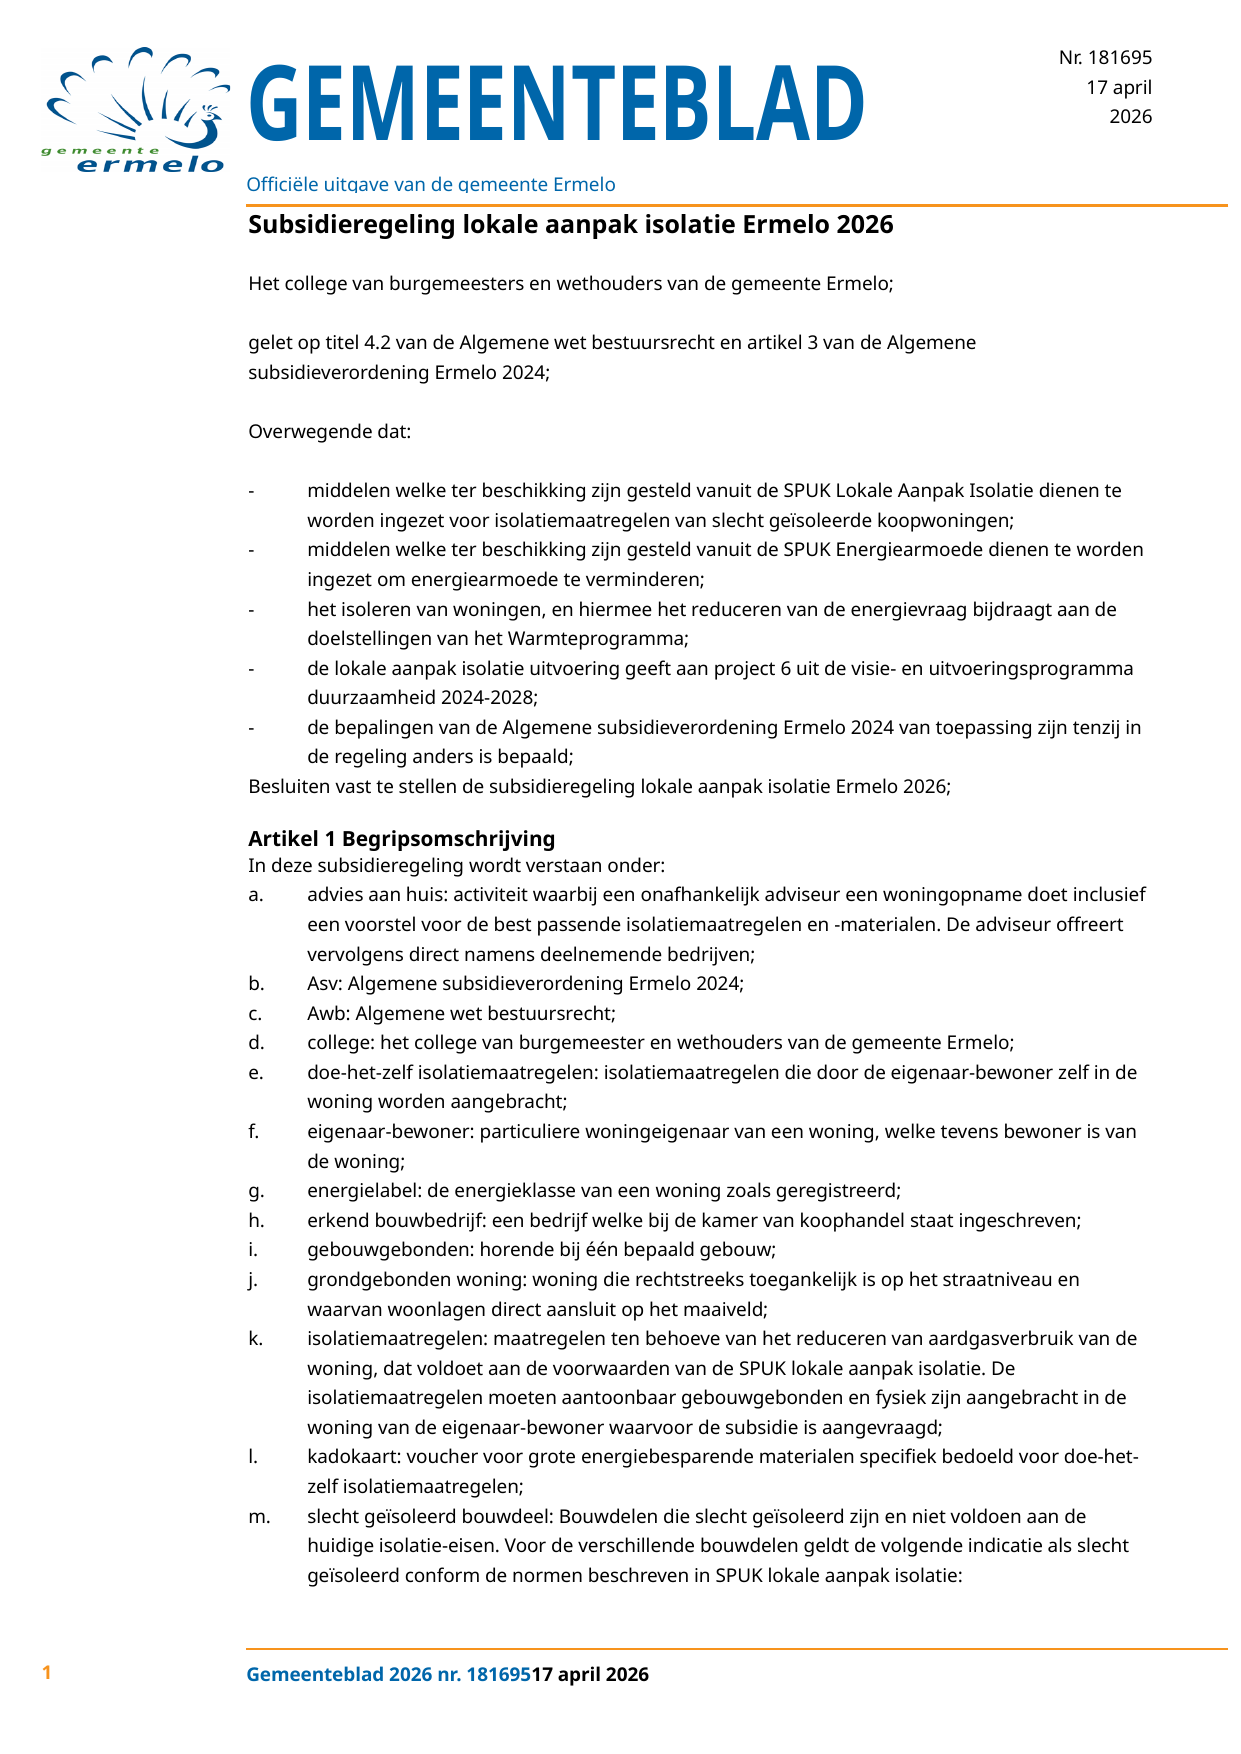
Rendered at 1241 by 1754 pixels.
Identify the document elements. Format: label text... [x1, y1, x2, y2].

list erkend bouwbedrijf: een bedrijf welke bij de kamer van koophandel staat ingeschreven; [248, 1207, 1152, 1233]
text Het college van burgemeesters en wethouders van de gemeente Ermelo; [248, 270, 1152, 296]
list slecht geïsoleerd bouwdeel: Bouwdelen die slecht geïsoleerd zijn en niet voldoen aan de huidige isolatie-eisen. Voor de verschillende bouwdelen geldt de volgende indicatie als slecht geïsoleerd conform de normen beschreven in SPUK lokale aanpak isolatie: [248, 1503, 1152, 1588]
list middelen welke ter beschikking zijn gesteld vanuit de SPUK Energiearmoede dienen te worden ingezet om energiearmoede te verminderen; [248, 537, 1152, 592]
list grondgebonden woning: woning die rechtstreeks toegankelijk is op het straatniveau en waarvan woonlagen direct aansluit op het maaiveld; [248, 1266, 1152, 1322]
list college: het college van burgemeester en wethouders van de gemeente Ermelo; [248, 1029, 1152, 1055]
list het isoleren van woningen, en hiermee het reduceren van de energievraag bijdraagt aan de doelstellingen van het Warmteprogramma; [248, 596, 1152, 651]
list gebouwgebonden: horende bij één bepaald gebouw; [248, 1237, 1152, 1262]
list isolatiemaatregelen: maatregelen ten behoeve van het reduceren van aardgasverbruik van de woning, dat voldoet aan de voorwaarden van de SPUK lokale aanpak isolatie. De isolatiemaatregelen moeten aantoonbaar gebouwgebonden en fysiek zijn aangebracht in de woning van de eigenaar-bewoner waarvoor de subsidie is aangevraagd; [248, 1325, 1152, 1440]
list Asv: Algemene subsidieverordening Ermelo 2024; [248, 970, 1152, 996]
list eigenaar-bewoner: particuliere woningeigenaar van een woning, welke tevens bewoner is van de woning; [248, 1118, 1152, 1174]
text Besluiten vast te stellen de subsidieregeling lokale aanpak isolatie Ermelo 2026; [248, 773, 1152, 799]
list middelen welke ter beschikking zijn gesteld vanuit de SPUK Lokale Aanpak Isolatie dienen te worden ingezet voor isolatiemaatregelen van slecht geïsoleerde koopwoningen; [248, 477, 1152, 533]
text In deze subsidieregeling wordt verstaan onder: [248, 852, 1152, 878]
list kadokaart: voucher voor grote energiebesparende materialen specifiek bedoeld voor doe-het-zelf isolatiemaatregelen; [248, 1444, 1152, 1499]
list de lokale aanpak isolatie uitvoering geeft aan project 6 uit de visie- en uitvoeringsprogramma duurzaamheid 2024-2028; [248, 655, 1152, 710]
list Awb: Algemene wet bestuursrecht; [248, 1000, 1152, 1026]
text gelet op titel 4.2 van de Algemene wet bestuursrecht en artikel 3 van de Algemene subsidieverordening Ermelo 2024; [248, 329, 1152, 385]
list doe-het-zelf isolatiemaatregelen: isolatiemaatregelen die door de eigenaar-bewoner zelf in de woning worden aangebracht; [248, 1059, 1152, 1114]
text Artikel 1 Begripsomschrijving [248, 824, 1152, 852]
picture [41, 47, 231, 172]
list energielabel: de energieklasse van een woning zoals geregistreerd; [248, 1177, 1152, 1203]
list de bepalingen van de Algemene subsidieverordening Ermelo 2024 van toepassing zijn tenzij in de regeling anders is bepaald; [248, 714, 1152, 769]
text Overwegende dat: [248, 418, 1152, 444]
text Subsidieregeling lokale aanpak isolatie Ermelo 2026 [248, 207, 1152, 241]
list advies aan huis: activiteit waarbij een onafhankelijk adviseur een woningopname doet inclusief een voorstel voor de best passende isolatiemaatregelen en -materialen. De adviseur offreert vervolgens direct namens deelnemende bedrijven; [248, 882, 1152, 967]
